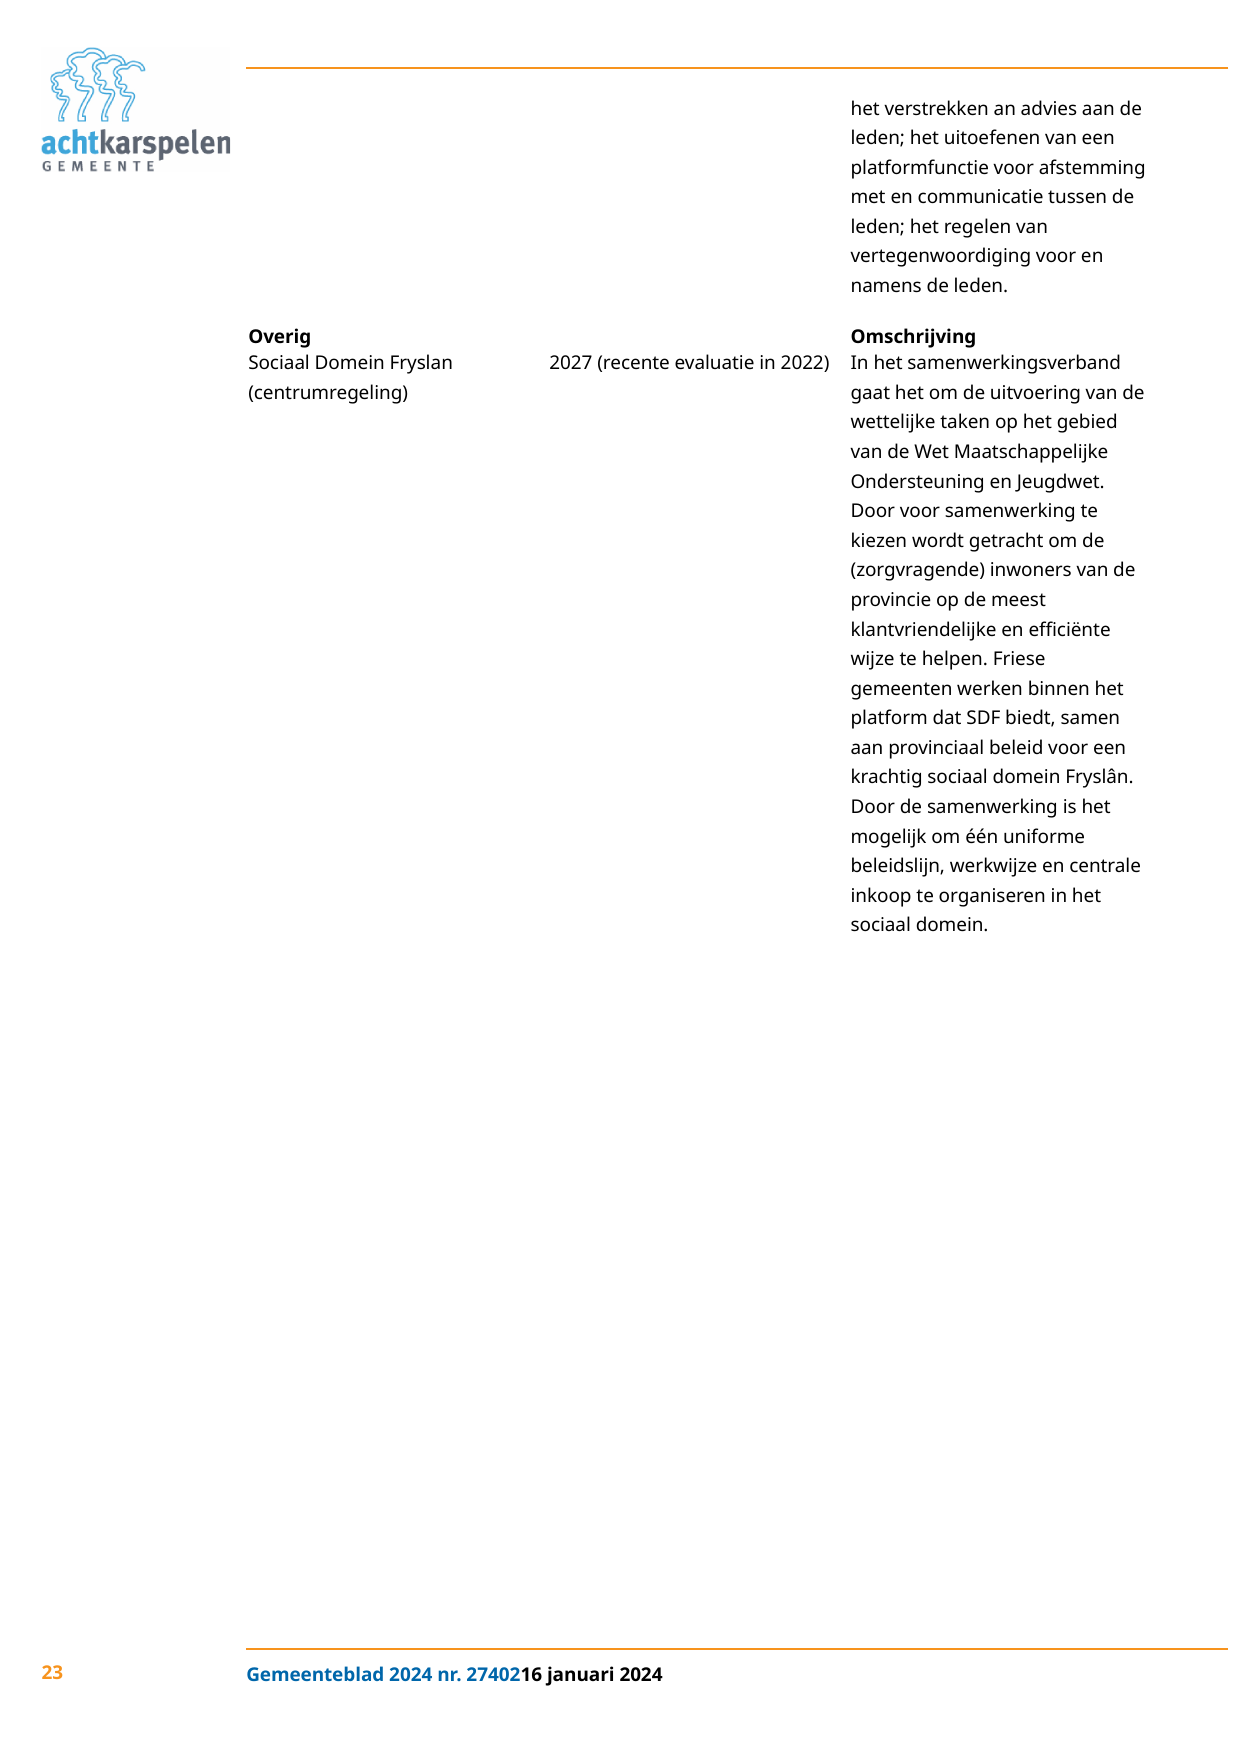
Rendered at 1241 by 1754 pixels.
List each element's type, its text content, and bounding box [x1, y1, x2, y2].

table_cell Overig [248, 324, 549, 349]
table_cell Omschrijving [850, 324, 1152, 349]
table_cell [850, 937, 1152, 963]
table_cell 2027 (recente evaluatie in 2022) [549, 350, 850, 937]
table_cell [248, 298, 549, 324]
table_cell [248, 95, 549, 298]
table_cell het verstrekken an advies aan de leden; het uitoefenen van een platformfunctie voor afstemming met en communicatie tussen de leden; het regelen van vertegenwoordiging voor en namens de leden. [850, 95, 1152, 298]
table_cell In het samenwerkingsverband gaat het om de uitvoering van de wettelijke taken op het gebied van de Wet Maatschappelijke Ondersteuning en Jeugdwet. Door voor samenwerking te kiezen wordt getracht om de (zorgvragende) inwoners van de provincie op de meest klantvriendelijke en efficiënte wijze te helpen. Friese gemeenten werken binnen het platform dat SDF biedt, samen aan provinciaal beleid voor een krachtig sociaal domein Fryslân. Door de samenwerking is het mogelijk om één uniforme beleidslijn, werkwijze en centrale inkoop te organiseren in het sociaal domein. [850, 350, 1152, 937]
table_cell [549, 298, 850, 324]
table_cell Sociaal Domein Fryslan (centrumregeling) [248, 350, 549, 937]
table_cell [549, 937, 850, 963]
picture [41, 47, 231, 172]
table_cell [850, 298, 1152, 324]
table_cell [549, 324, 850, 349]
table_cell [248, 937, 549, 963]
table_cell [549, 95, 850, 298]
